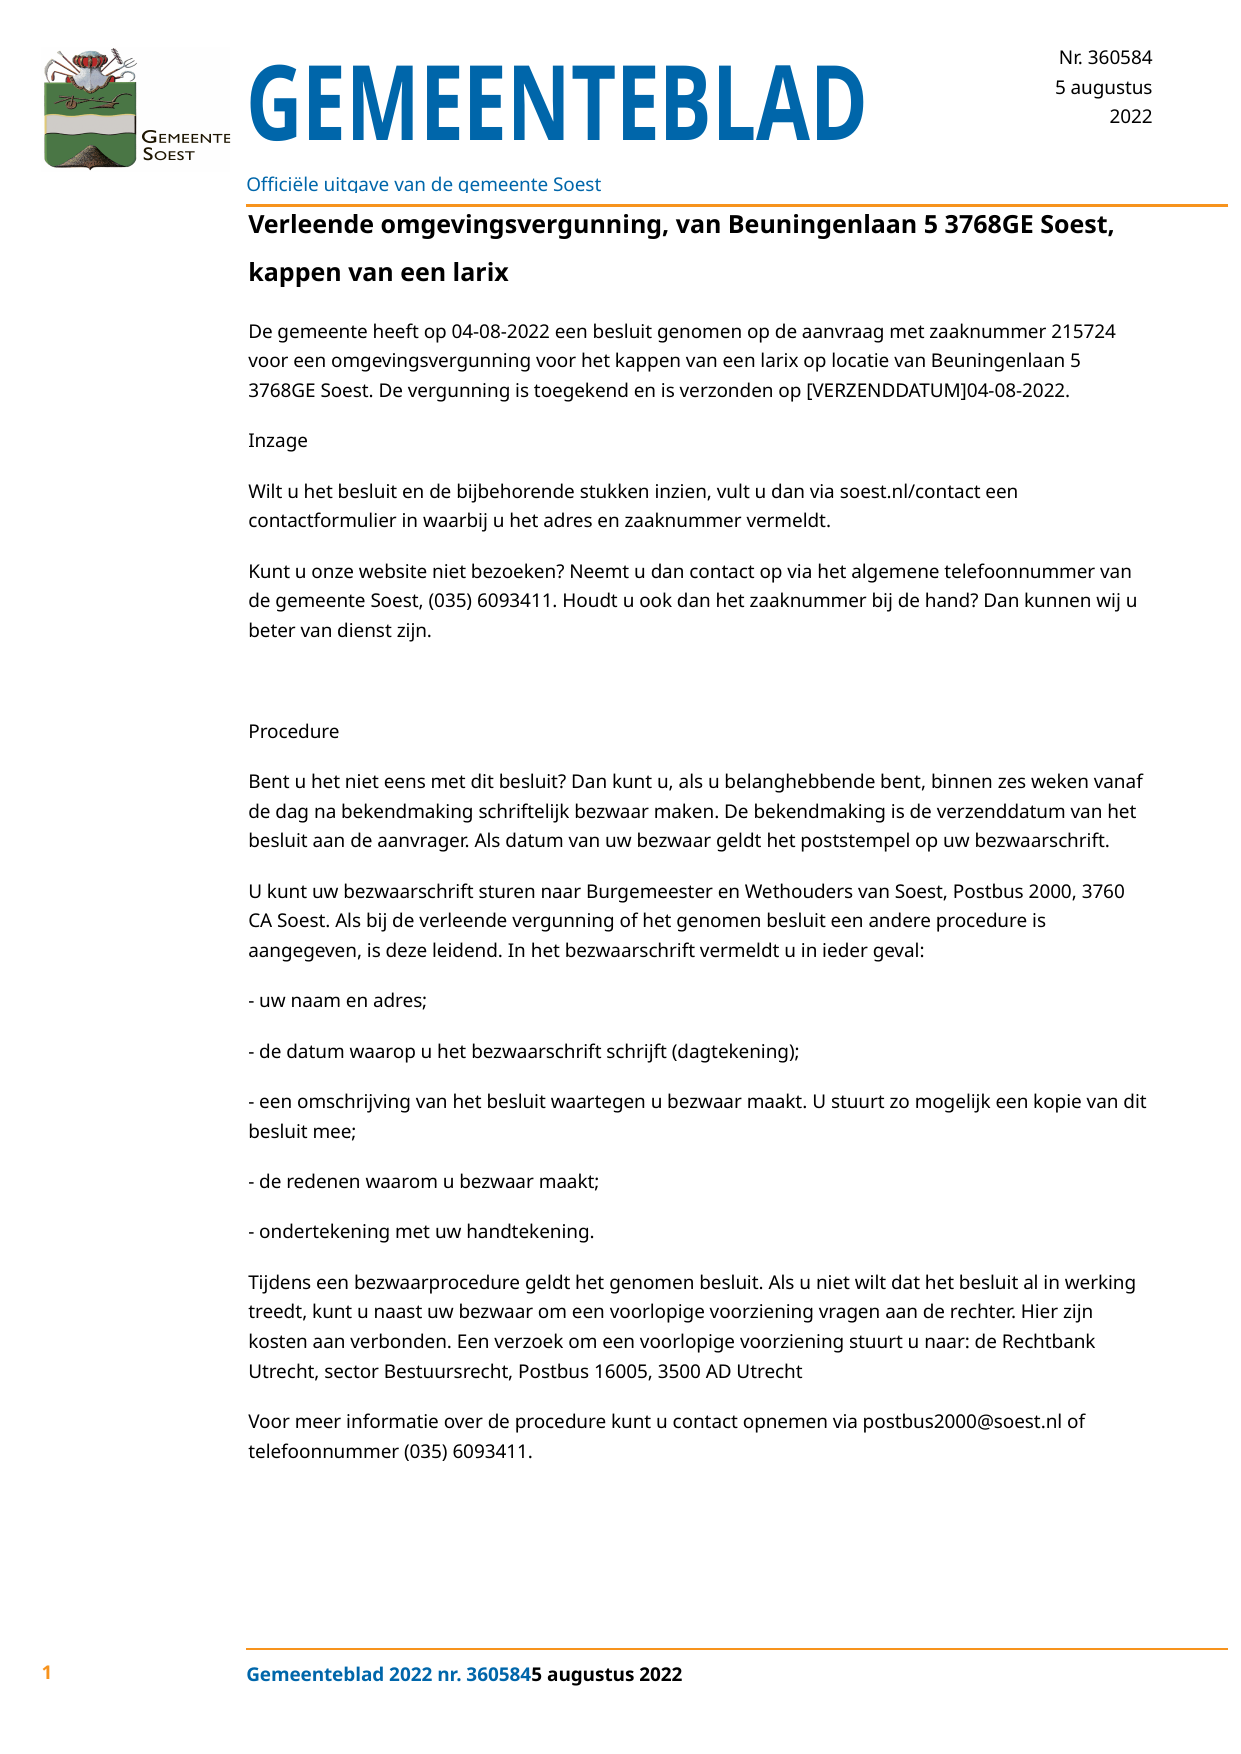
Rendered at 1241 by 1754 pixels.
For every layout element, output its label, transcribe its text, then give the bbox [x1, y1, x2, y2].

text U kunt uw bezwaarschrift sturen naar Burgemeester en Wethouders van Soest, Postbus 2000, 3760 CA Soest. Als bij de verleende vergunning of het genomen besluit een andere procedure is aangegeven, is deze leidend. In het bezwaarschrift vermeldt u in ieder geval: [248, 878, 1152, 963]
text Inzage [248, 427, 1152, 453]
text - een omschrijving van het besluit waartegen u bezwaar maakt. U stuurt zo mogelijk een kopie van dit besluit mee; [248, 1088, 1152, 1144]
text Wilt u het besluit en de bijbehorende stukken inzien, vult u dan via soest.nl/contact een contactformulier in waarbij u het adres en zaaknummer vermeldt. [248, 478, 1152, 533]
text Bent u het niet eens met dit besluit? Dan kunt u, als u belanghebbende bent, binnen zes weken vanaf de dag na bekendmaking schriftelijk bezwaar maken. De bekendmaking is de verzenddatum van het besluit aan de aanvrager. Als datum van uw bezwaar geldt het poststempel op uw bezwaarschrift. [248, 768, 1152, 853]
text De gemeente heeft op 04-08-2022 een besluit genomen op de aanvraag met zaaknummer 215724 voor een omgevingsvergunning voor het kappen van een larix op locatie van Beuningenlaan 5 3768GE Soest. De vergunning is toegekend en is verzonden op [VERZENDDATUM]04-08-2022. [248, 318, 1152, 403]
text - de redenen waarom u bezwaar maakt; [248, 1168, 1152, 1194]
text Voor meer informatie over de procedure kunt u contact opnemen via postbus2000@soest.nl of telefoonnummer (035) 6093411. [248, 1408, 1152, 1464]
text - uw naam en adres; [248, 987, 1152, 1013]
text Kunt u onze website niet bezoeken? Neemt u dan contact op via het algemene telefoonnummer van de gemeente Soest, (035) 6093411. Houdt u ook dan het zaaknummer bij de hand? Dan kunnen wij u beter van dienst zijn. [248, 558, 1152, 643]
text Verleende omgevingsvergunning, van Beuningenlaan 5 3768GE Soest, kappen van een larix [248, 207, 1152, 288]
text - ondertekening met uw handtekening. [248, 1219, 1152, 1244]
text - de datum waarop u het bezwaarschrift schrijft (dagtekening); [248, 1038, 1152, 1064]
picture [41, 47, 231, 172]
text Tijdens een bezwaarprocedure geldt het genomen besluit. Als u niet wilt dat het besluit al in werking treedt, kunt u naast uw bezwaar om een voorlopige voorziening vragen aan de rechter. Hier zijn kosten aan verbonden. Een verzoek om een voorlopige voorziening stuurt u naar: de Rechtbank Utrecht, sector Bestuursrecht, Postbus 16005, 3500 AD Utrecht [248, 1269, 1152, 1384]
text Procedure [248, 718, 1152, 744]
